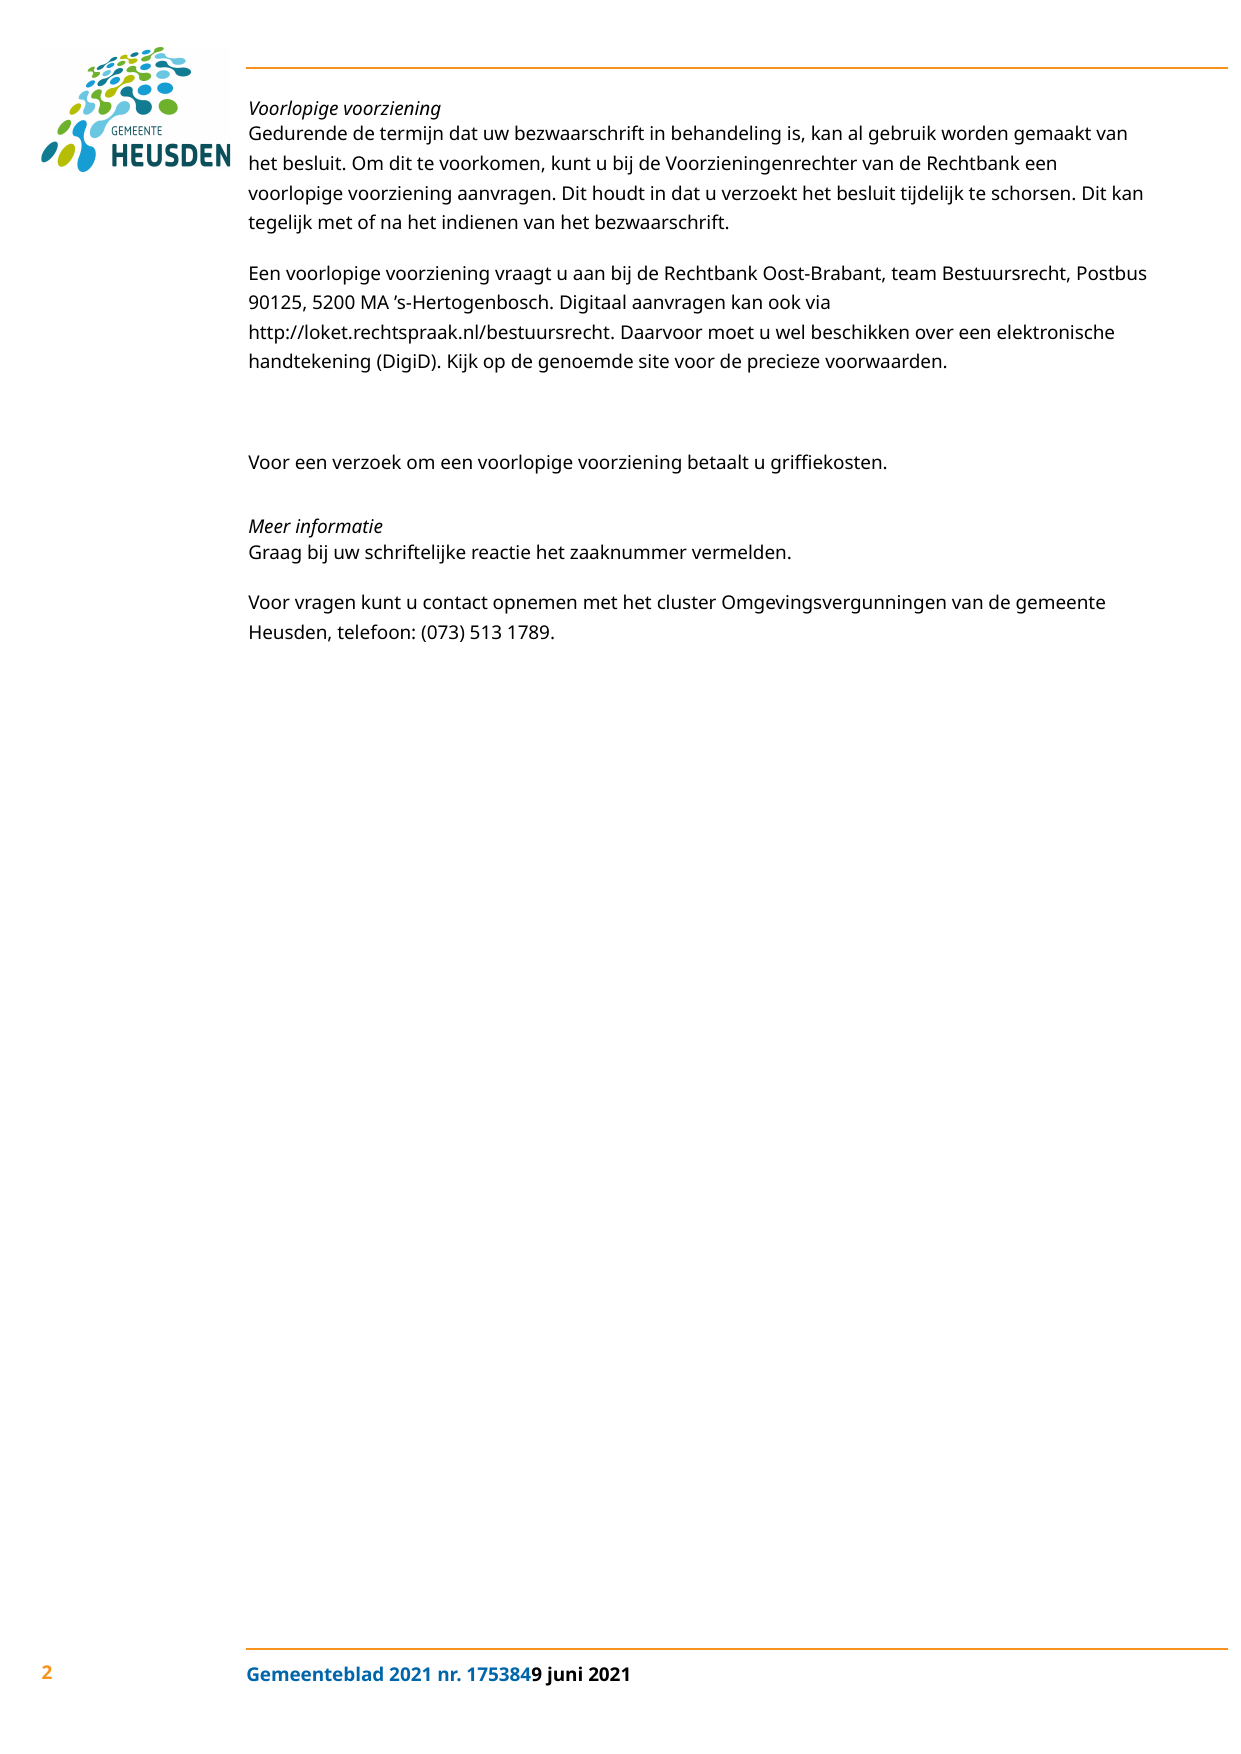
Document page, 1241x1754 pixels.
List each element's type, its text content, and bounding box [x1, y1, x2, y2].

text Voor een verzoek om een voorlopige voorziening betaalt u griffiekosten. [248, 449, 1152, 475]
text Graag bij uw schriftelijke reactie het zaaknummer vermelden. [248, 539, 1152, 565]
text Een voorlopige voorziening vraagt u aan bij de Rechtbank Oost-Brabant, team Bestuursrecht, Postbus 90125, 5200 MA ’s-Hertogenbosch. Digitaal aanvragen kan ook via http://loket.rechtspraak.nl/bestuursrecht. Daarvoor moet u wel beschikken over een elektronische handtekening (DigiD). Kijk op de genoemde site voor de precieze voorwaarden. [248, 260, 1152, 374]
text Voorlopige voorziening [248, 95, 1152, 121]
text Meer informatie [248, 513, 1152, 539]
text Voor vragen kunt u contact opnemen met het cluster Omgevingsvergunningen van de gemeente Heusden, telefoon: (073) 513 1789. [248, 589, 1152, 645]
picture [41, 47, 231, 172]
text Gedurende de termijn dat uw bezwaarschrift in behandeling is, kan al gebruik worden gemaakt van het besluit. Om dit te voorkomen, kunt u bij de Voorzieningenrechter van de Rechtbank een voorlopige voorziening aanvragen. Dit houdt in dat u verzoekt het besluit tijdelijk te schorsen. Dit kan tegelijk met of na het indienen van het bezwaarschrift. [248, 121, 1152, 235]
